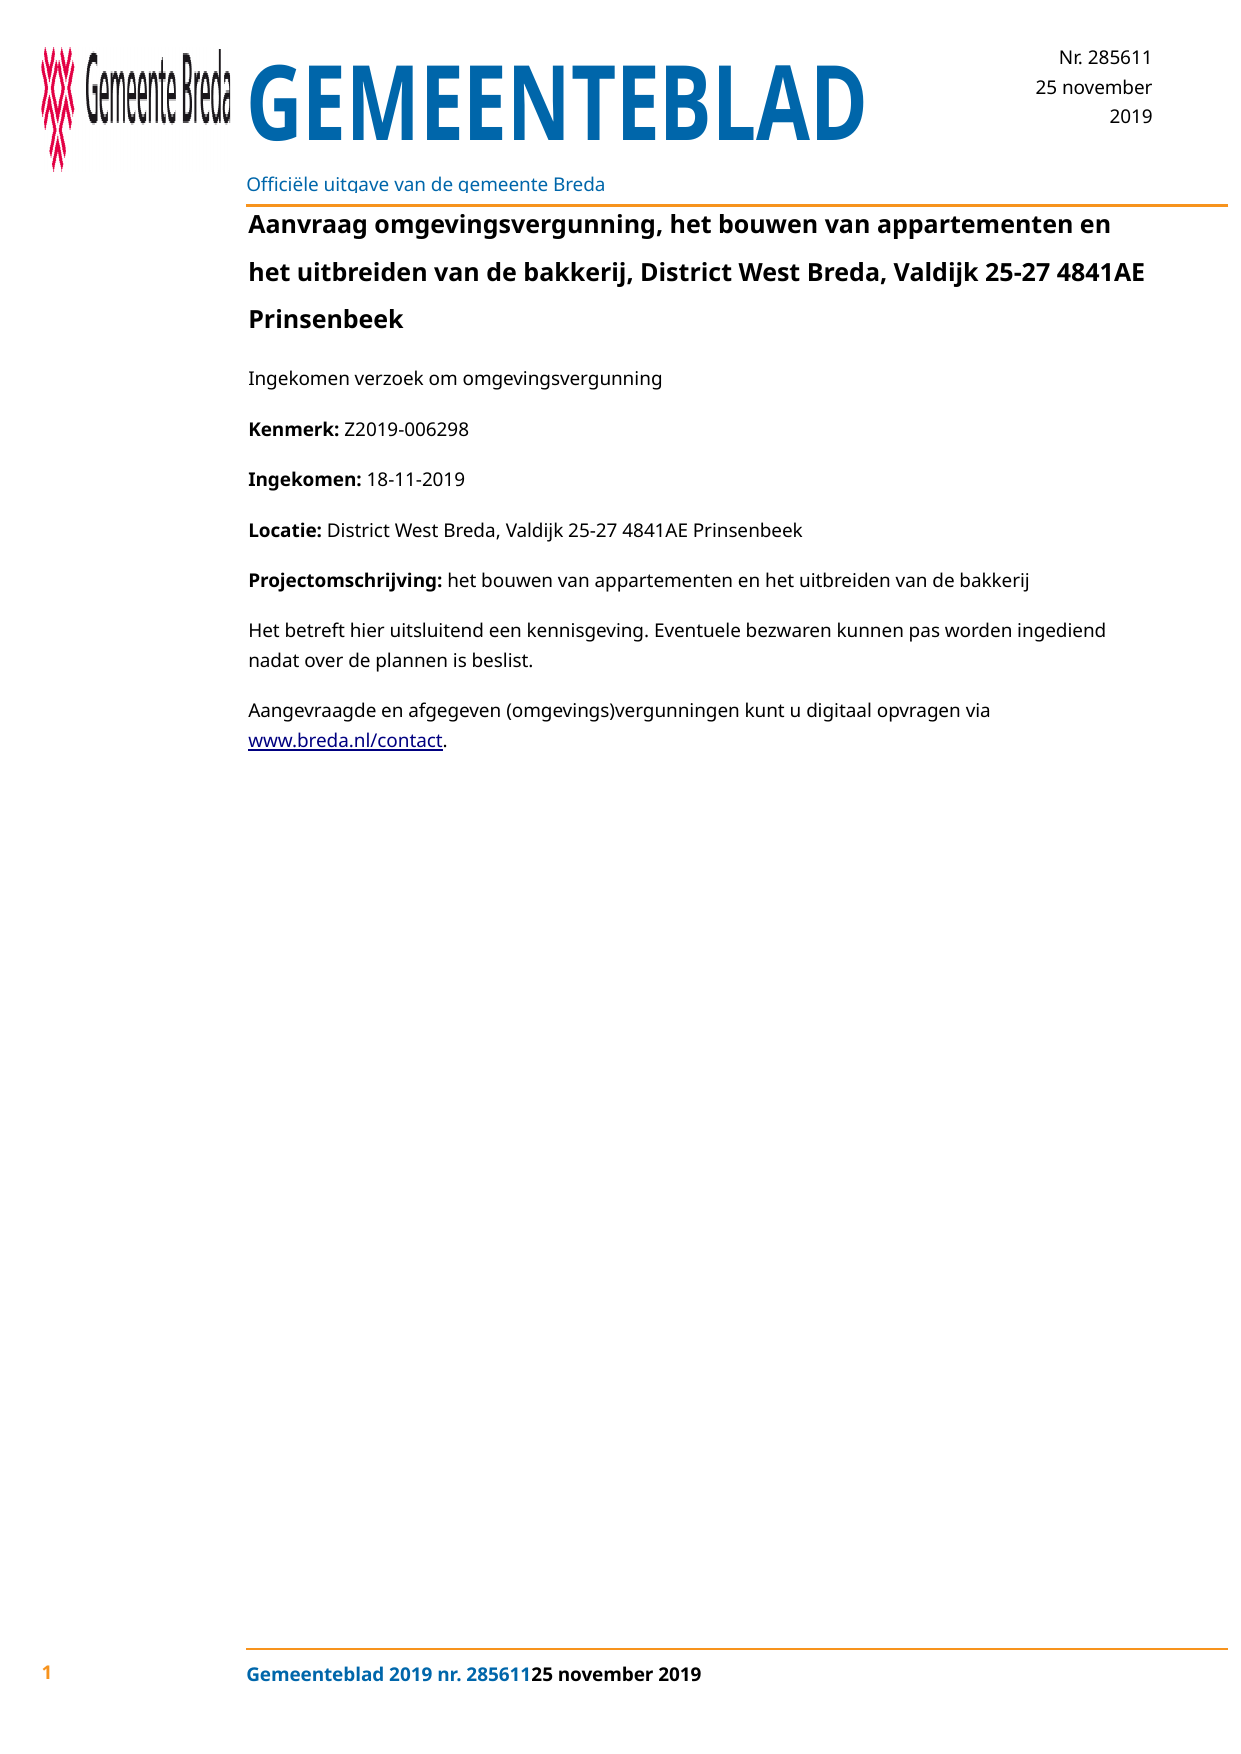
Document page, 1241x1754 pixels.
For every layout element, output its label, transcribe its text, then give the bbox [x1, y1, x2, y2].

text Projectomschrijving: het bouwen van appartementen en het uitbreiden van de bakkerij [248, 567, 1152, 593]
text Kenmerk: Z2019-006298 [248, 416, 1152, 442]
text Locatie: District West Breda, Valdijk 25-27 4841AE Prinsenbeek [248, 517, 1152, 542]
text Ingekomen verzoek om omgevingsvergunning [248, 366, 1152, 391]
text Aangevraagde en afgegeven (omgevings)vergunningen kunt u digitaal opvragen via www.breda.nl/contact. [248, 698, 1152, 753]
picture [41, 47, 231, 172]
text Het betreft hier uitsluitend een kennisgeving. Eventuele bezwaren kunnen pas worden ingediend nadat over de plannen is beslist. [248, 618, 1152, 673]
text Aanvraag omgevingsvergunning, het bouwen van appartementen en het uitbreiden van de bakkerij, District West Breda, Valdijk 25-27 4841AE Prinsenbeek [248, 207, 1152, 336]
text Ingekomen: 18-11-2019 [248, 466, 1152, 492]
